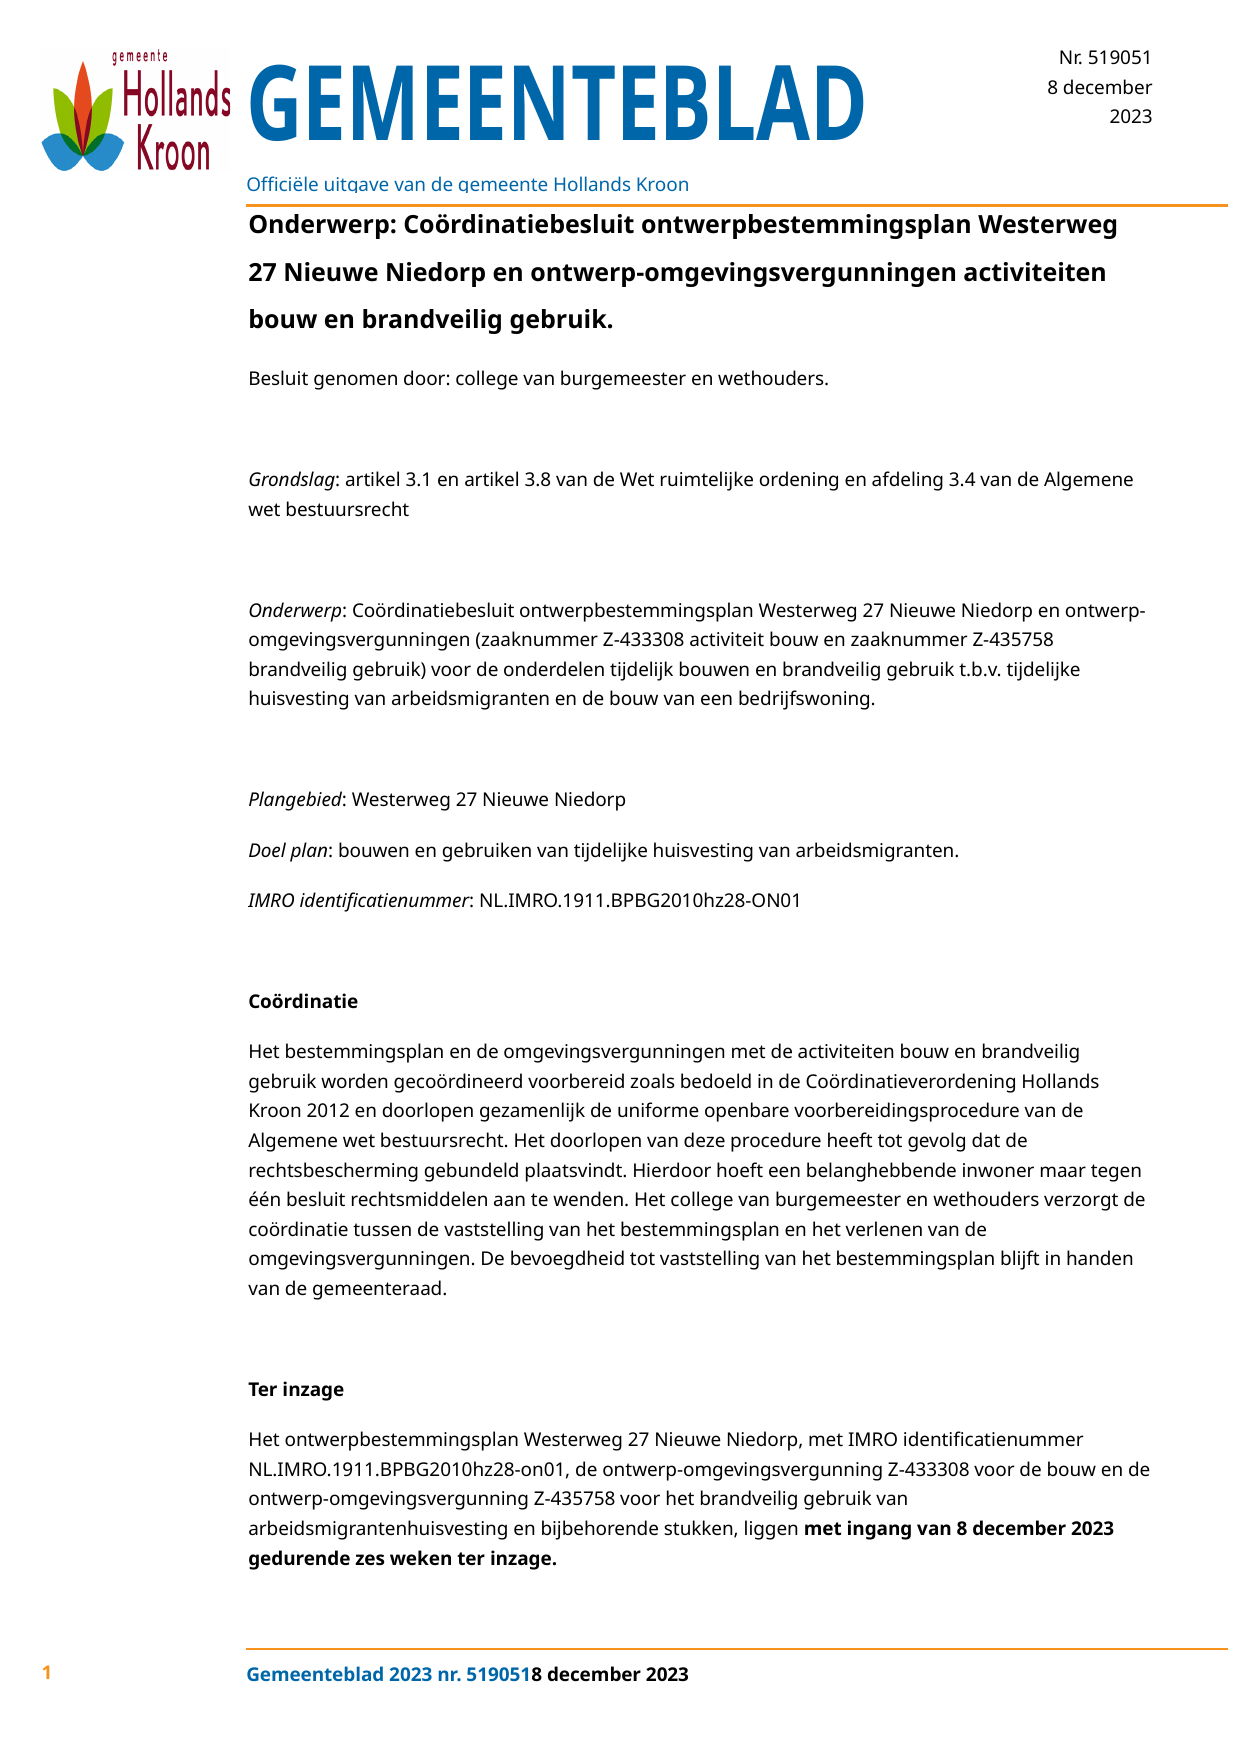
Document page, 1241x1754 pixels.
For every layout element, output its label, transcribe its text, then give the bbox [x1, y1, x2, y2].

text IMRO identificatienummer: NL.IMRO.1911.BPBG2010hz28-ON01 [248, 887, 1152, 913]
text Onderwerp: Coördinatiebesluit ontwerpbestemmingsplan Westerweg 27 Nieuwe Niedorp en ontwerp-omgevingsvergunningen activiteiten bouw en brandveilig gebruik. [248, 207, 1152, 336]
text Doel plan: bouwen en gebruiken van tijdelijke huisvesting van arbeidsmigranten. [248, 837, 1152, 862]
text Het ontwerpbestemmingsplan Westerweg 27 Nieuwe Niedorp, met IMRO identificatienummer NL.IMRO.1911.BPBG2010hz28-on01, de ontwerp-omgevingsvergunning Z-433308 voor de bouw en de ontwerp-omgevingsvergunning Z-435758 voor het brandveilig gebruik van arbeidsmigrantenhuisvesting en bijbehorende stukken, liggen met ingang van 8 december 2023 gedurende zes weken ter inzage. [248, 1426, 1152, 1570]
text Ter inzage [248, 1376, 1152, 1402]
text Coördinatie [248, 988, 1152, 1014]
text Plangebied: Westerweg 27 Nieuwe Niedorp [248, 786, 1152, 812]
text Besluit genomen door: college van burgemeester en wethouders. [248, 366, 1152, 391]
picture [41, 47, 231, 172]
text Het bestemmingsplan en de omgevingsvergunningen met de activiteiten bouw en brandveilig gebruik worden gecoördineerd voorbereid zoals bedoeld in de Coördinatieverordening Hollands Kroon 2012 en doorlopen gezamenlijk de uniforme openbare voorbereidingsprocedure van de Algemene wet bestuursrecht. Het doorlopen van deze procedure heeft tot gevolg dat de rechtsbescherming gebundeld plaatsvindt. Hierdoor hoeft een belanghebbende inwoner maar tegen één besluit rechtsmiddelen aan te wenden. Het college van burgemeester en wethouders verzorgt de coördinatie tussen de vaststelling van het bestemmingsplan en het verlenen van de omgevingsvergunningen. De bevoegdheid tot vaststelling van het bestemmingsplan blijft in handen van de gemeenteraad. [248, 1038, 1152, 1301]
text Grondslag: artikel 3.1 en artikel 3.8 van de Wet ruimtelijke ordening en afdeling 3.4 van de Algemene wet bestuursrecht [248, 466, 1152, 522]
text Onderwerp: Coördinatiebesluit ontwerpbestemmingsplan Westerweg 27 Nieuwe Niedorp en ontwerp-omgevingsvergunningen (zaaknummer Z-433308 activiteit bouw en zaaknummer Z-435758 brandveilig gebruik) voor de onderdelen tijdelijk bouwen en brandveilig gebruik t.b.v. tijdelijke huisvesting van arbeidsmigranten en de bouw van een bedrijfswoning. [248, 597, 1152, 711]
